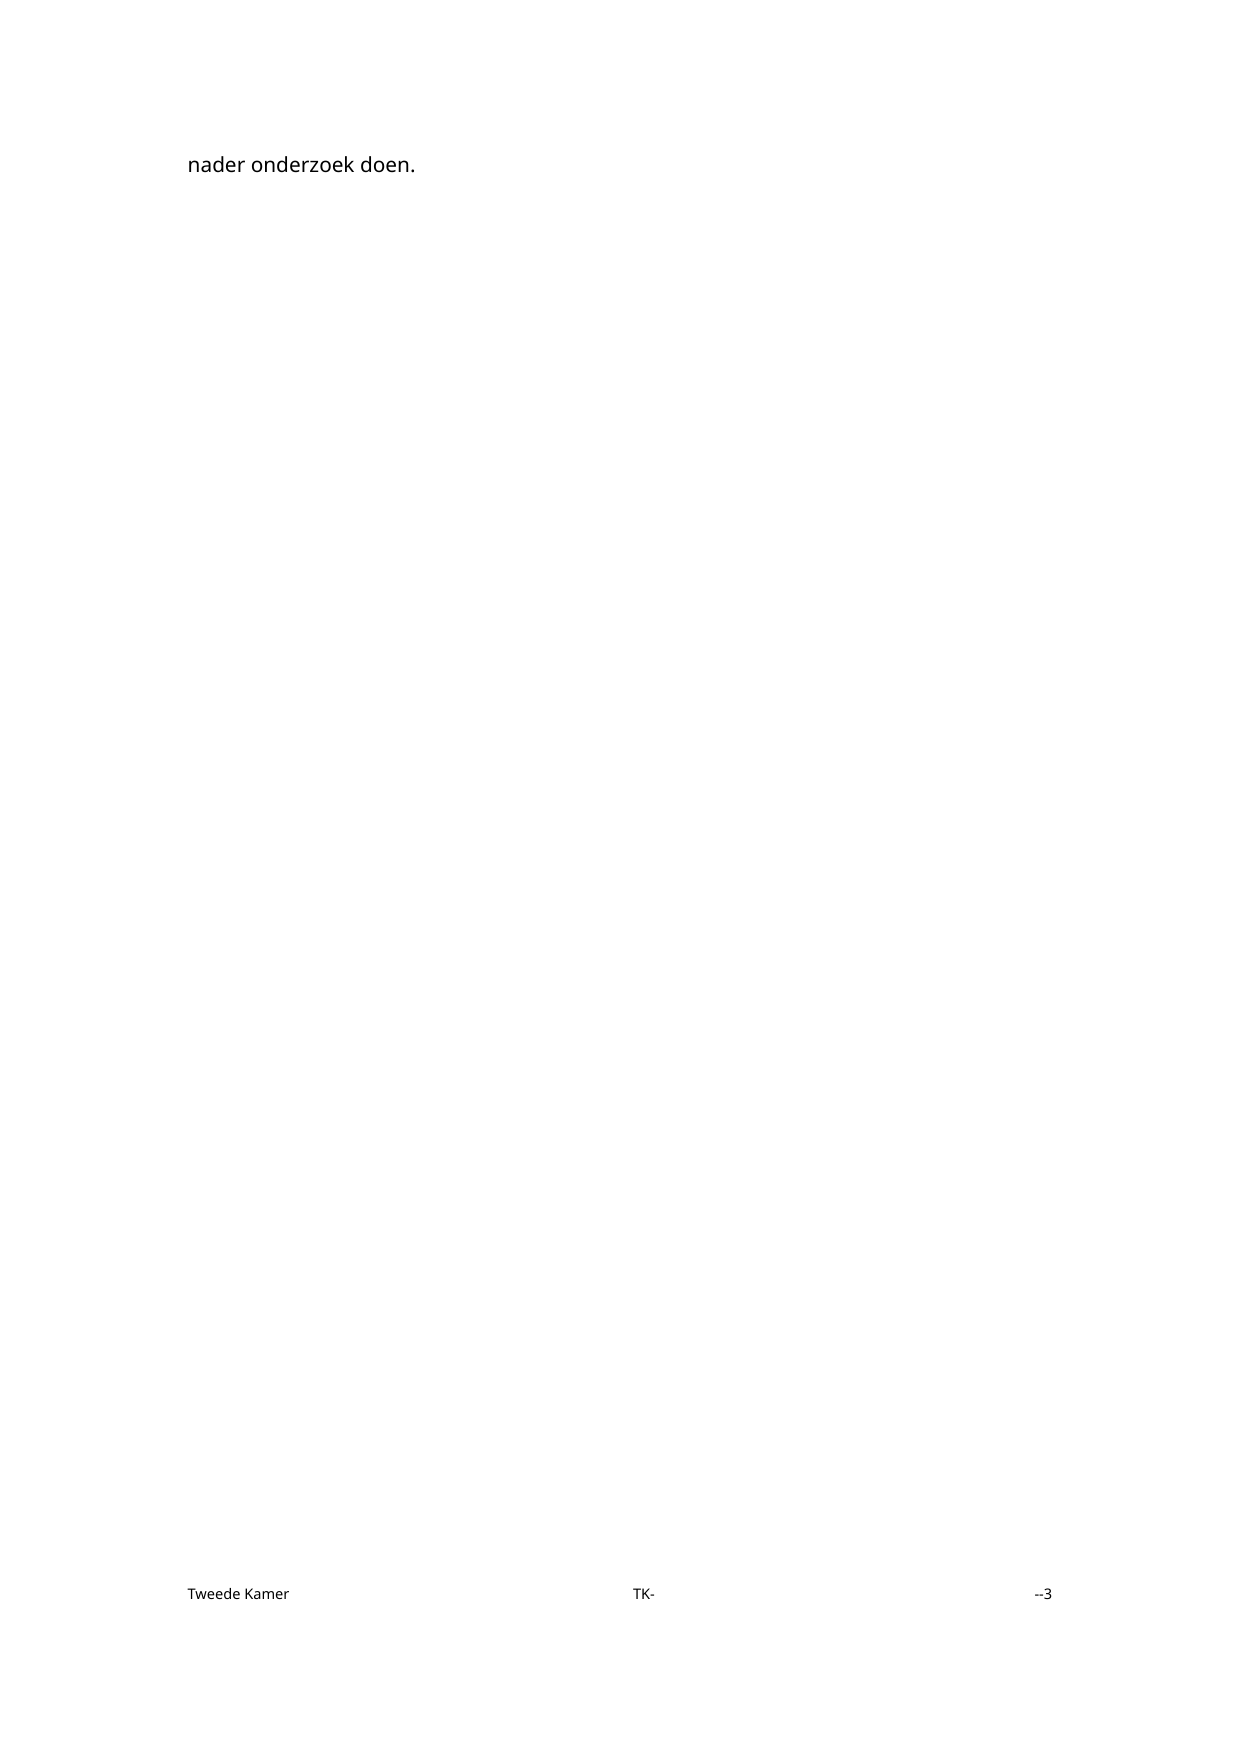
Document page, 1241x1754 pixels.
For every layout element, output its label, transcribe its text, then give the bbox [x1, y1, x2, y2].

text nader onderzoek doen. [187, 150, 1053, 178]
